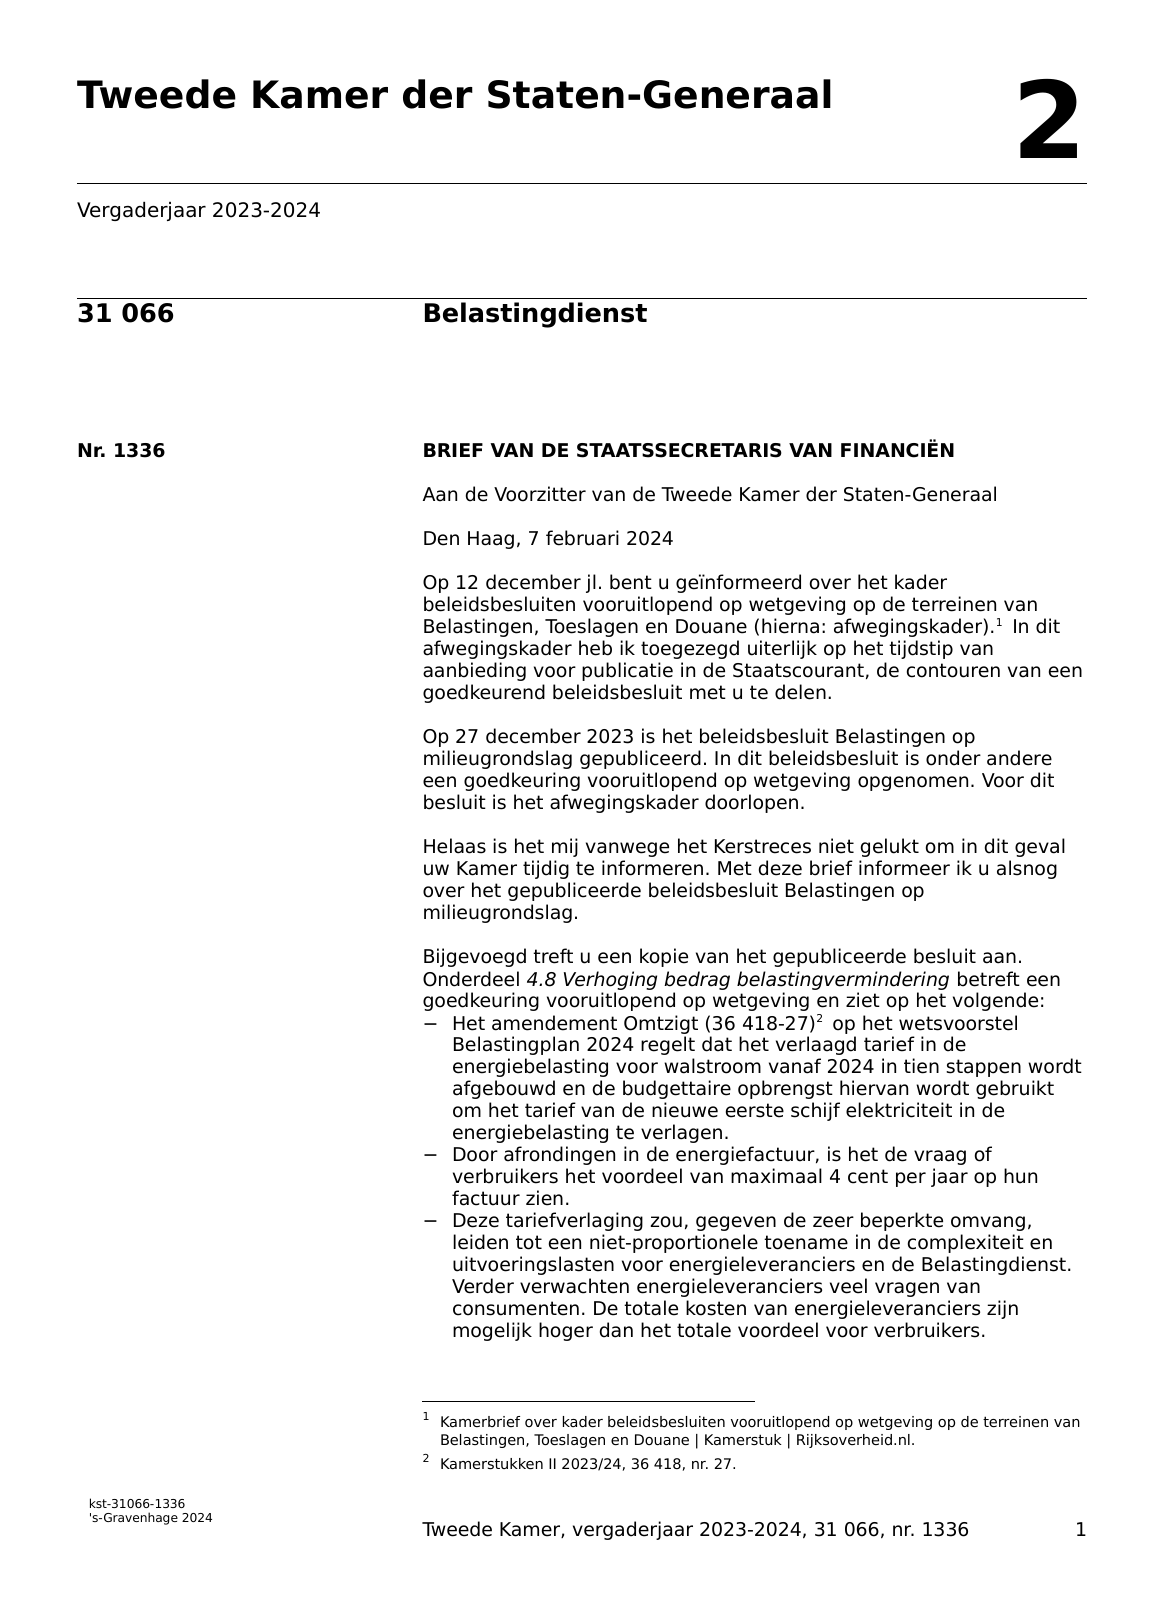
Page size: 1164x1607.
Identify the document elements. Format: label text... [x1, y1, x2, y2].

text Op 27 december 2023 is het beleidsbesluit Belastingen op milieugrondslag gepubliceerd. In dit beleidsbesluit is onder andere een goedkeuring vooruitlopend op wetgeving opgenomen. Voor dit besluit is het afwegingskader doorlopen. [422, 726, 1087, 814]
subtitle 31 066 Belastingdienst [77, 299, 1087, 329]
table_header 2 [886, 59, 1087, 183]
text Op 12 december jl. bent u geïnformeerd over het kader beleidsbesluiten vooruitlopend op wetgeving op de terreinen van Belastingen, Toeslagen en Douane (hierna: afwegingskader). In dit afwegingskader heb ik toegezegd uiterlijk op het tijdstip van aanbieding voor publicatie in de Staatscourant, de contouren van een goedkeurend beleidsbesluit met u te delen. [422, 572, 1087, 704]
text − Deze tariefverlaging zou, gegeven de zeer beperkte omvang, leiden tot een niet-proportionele toename in de complexiteit en uitvoeringslasten voor energieleveranciers en de Belastingdienst. Verder verwachten energieleveranciers veel vragen van consumenten. De totale kosten van energieleveranciers zijn mogelijk hoger dan het totale voordeel voor verbruikers. [422, 1210, 1087, 1342]
text Helaas is het mij vanwege het Kerstreces niet gelukt om in dit geval uw Kamer tijdig te informeren. Met deze brief informeer ik u alsnog over het gepubliceerde beleidsbesluit Belastingen op milieugrondslag. [422, 836, 1087, 924]
text Kamerbrief over kader beleidsbesluiten vooruitlopend op wetgeving op de terreinen van Belastingen, Toeslagen en Douane | Kamerstuk | Rijksoverheid.nl. [422, 1410, 1087, 1449]
text 's-Gravenhage 2024 [88, 1511, 323, 1525]
text Bijgevoegd treft u een kopie van het gepubliceerde besluit aan. Onderdeel 4.8 Verhoging bedrag belastingvermindering betreft een goedkeuring vooruitlopend op wetgeving en ziet op het volgende: [422, 946, 1087, 1012]
text − Het amendement Omtzigt (36 418-27) op het wetsvoorstel Belastingplan 2024 regelt dat het verlaagd tarief in de energiebelasting voor walstroom vanaf 2024 in tien stappen wordt afgebouwd en de budgettaire opbrengst hiervan wordt gebruikt om het tarief van de nieuwe eerste schijf elektriciteit in de energiebelasting te verlagen. [422, 1012, 1087, 1144]
text kst-31066-1336 [88, 1497, 323, 1511]
subtitle Nr. 1336 BRIEF VAN DE STAATSSECRETARIS VAN FINANCIËN [77, 440, 1087, 462]
text Den Haag, 7 februari 2024 [422, 528, 1087, 550]
table_header Tweede Kamer der Staten-Generaal [77, 59, 886, 183]
text Kamerstukken II 2023/24, 36 418, nr. 27. [422, 1452, 1087, 1474]
table_cell Vergaderjaar 2023-2024 [77, 184, 1087, 298]
text Aan de Voorzitter van de Tweede Kamer der Staten-Generaal [422, 484, 1087, 506]
text − Door afrondingen in de energiefactuur, is het de vraag of verbruikers het voordeel van maximaal 4 cent per jaar op hun factuur zien. [422, 1144, 1087, 1210]
